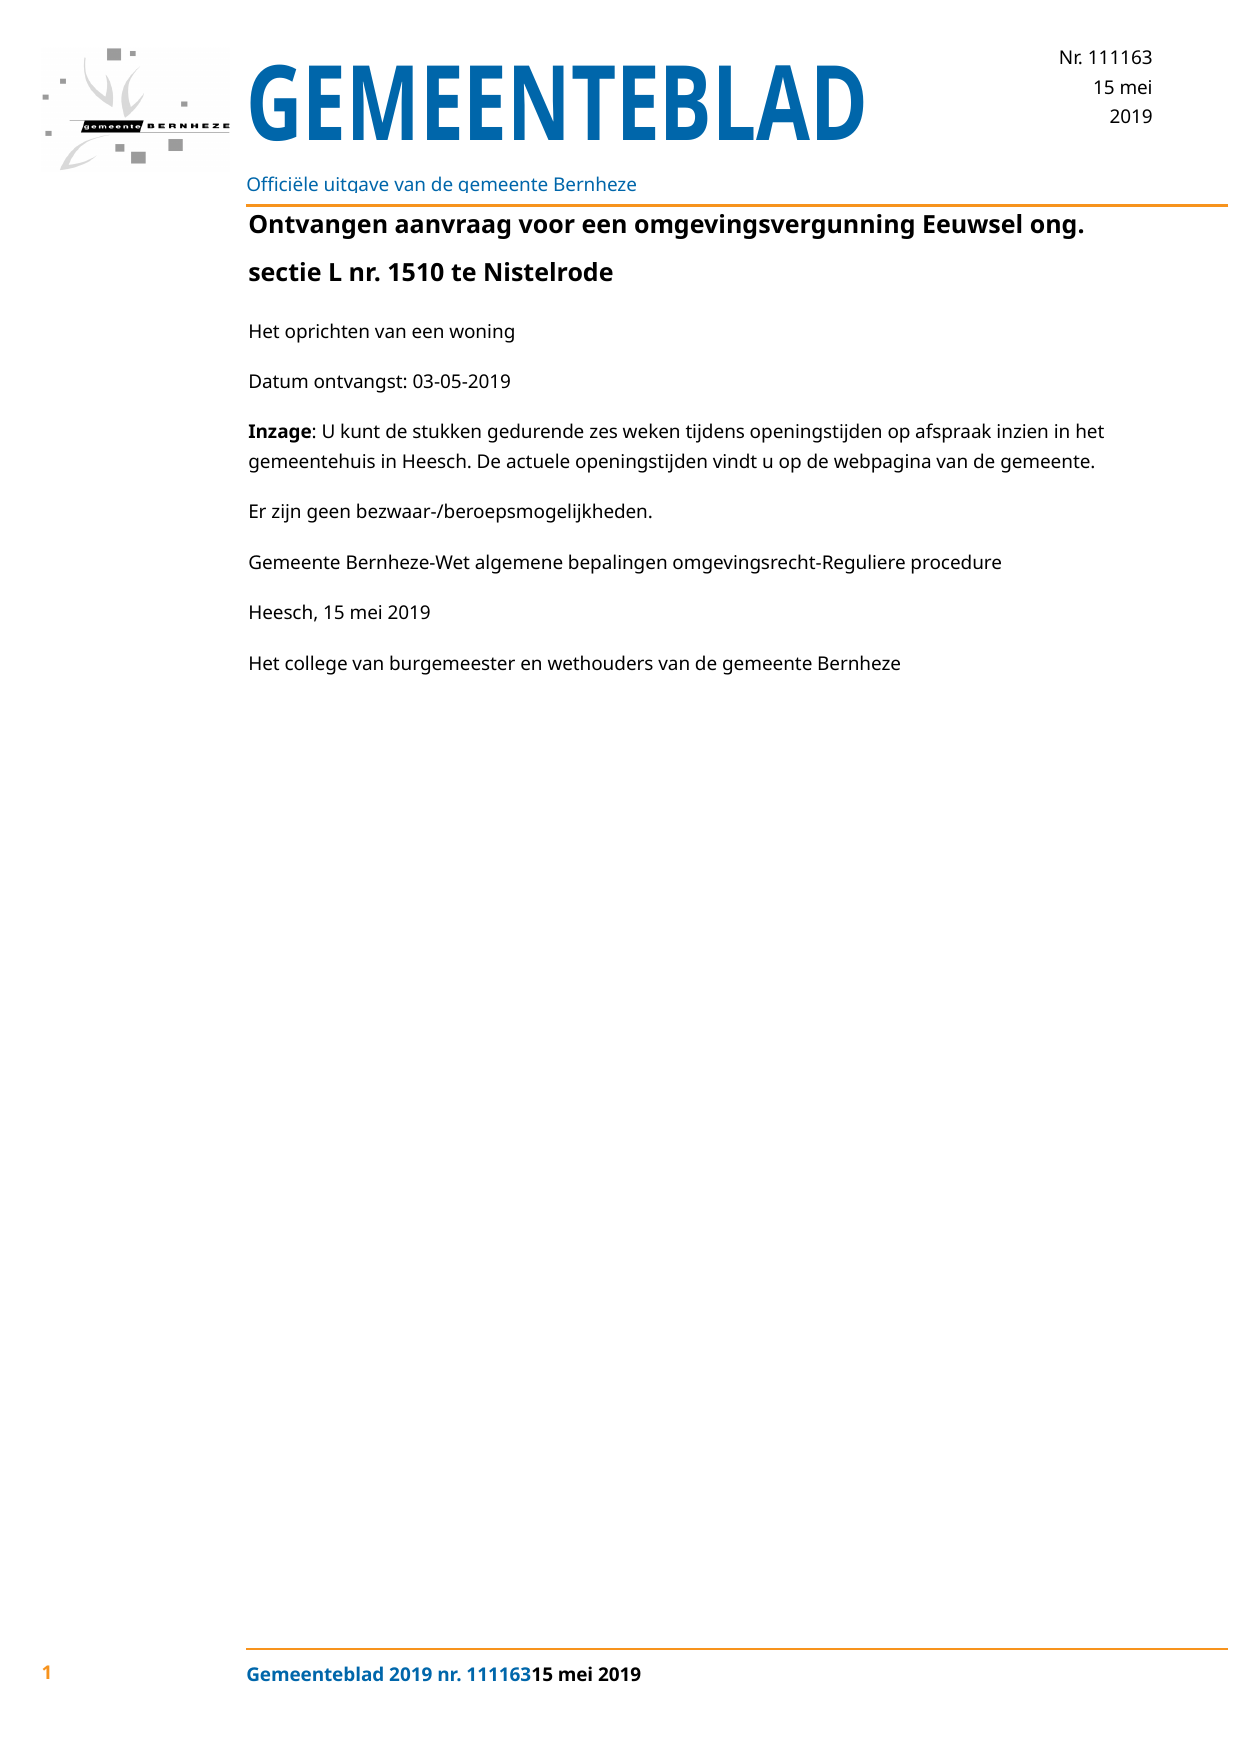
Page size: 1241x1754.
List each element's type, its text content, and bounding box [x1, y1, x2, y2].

text Ontvangen aanvraag voor een omgevingsvergunning Eeuwsel ong. sectie L nr. 1510 te Nistelrode [248, 207, 1152, 288]
text Heesch, 15 mei 2019 [248, 599, 1152, 625]
text Gemeente Bernheze-Wet algemene bepalingen omgevingsrecht-Reguliere procedure [248, 549, 1152, 575]
text Datum ontvangst: 03-05-2019 [248, 368, 1152, 394]
text Inzage: U kunt de stukken gedurende zes weken tijdens openingstijden op afspraak inzien in het gemeentehuis in Heesch. De actuele openingstijden vindt u op de webpagina van de gemeente. [248, 419, 1152, 474]
text Er zijn geen bezwaar-/beroepsmogelijkheden. [248, 499, 1152, 524]
picture [41, 47, 231, 172]
text Het oprichten van een woning [248, 318, 1152, 344]
text Het college van burgemeester en wethouders van de gemeente Bernheze [248, 650, 1152, 676]
